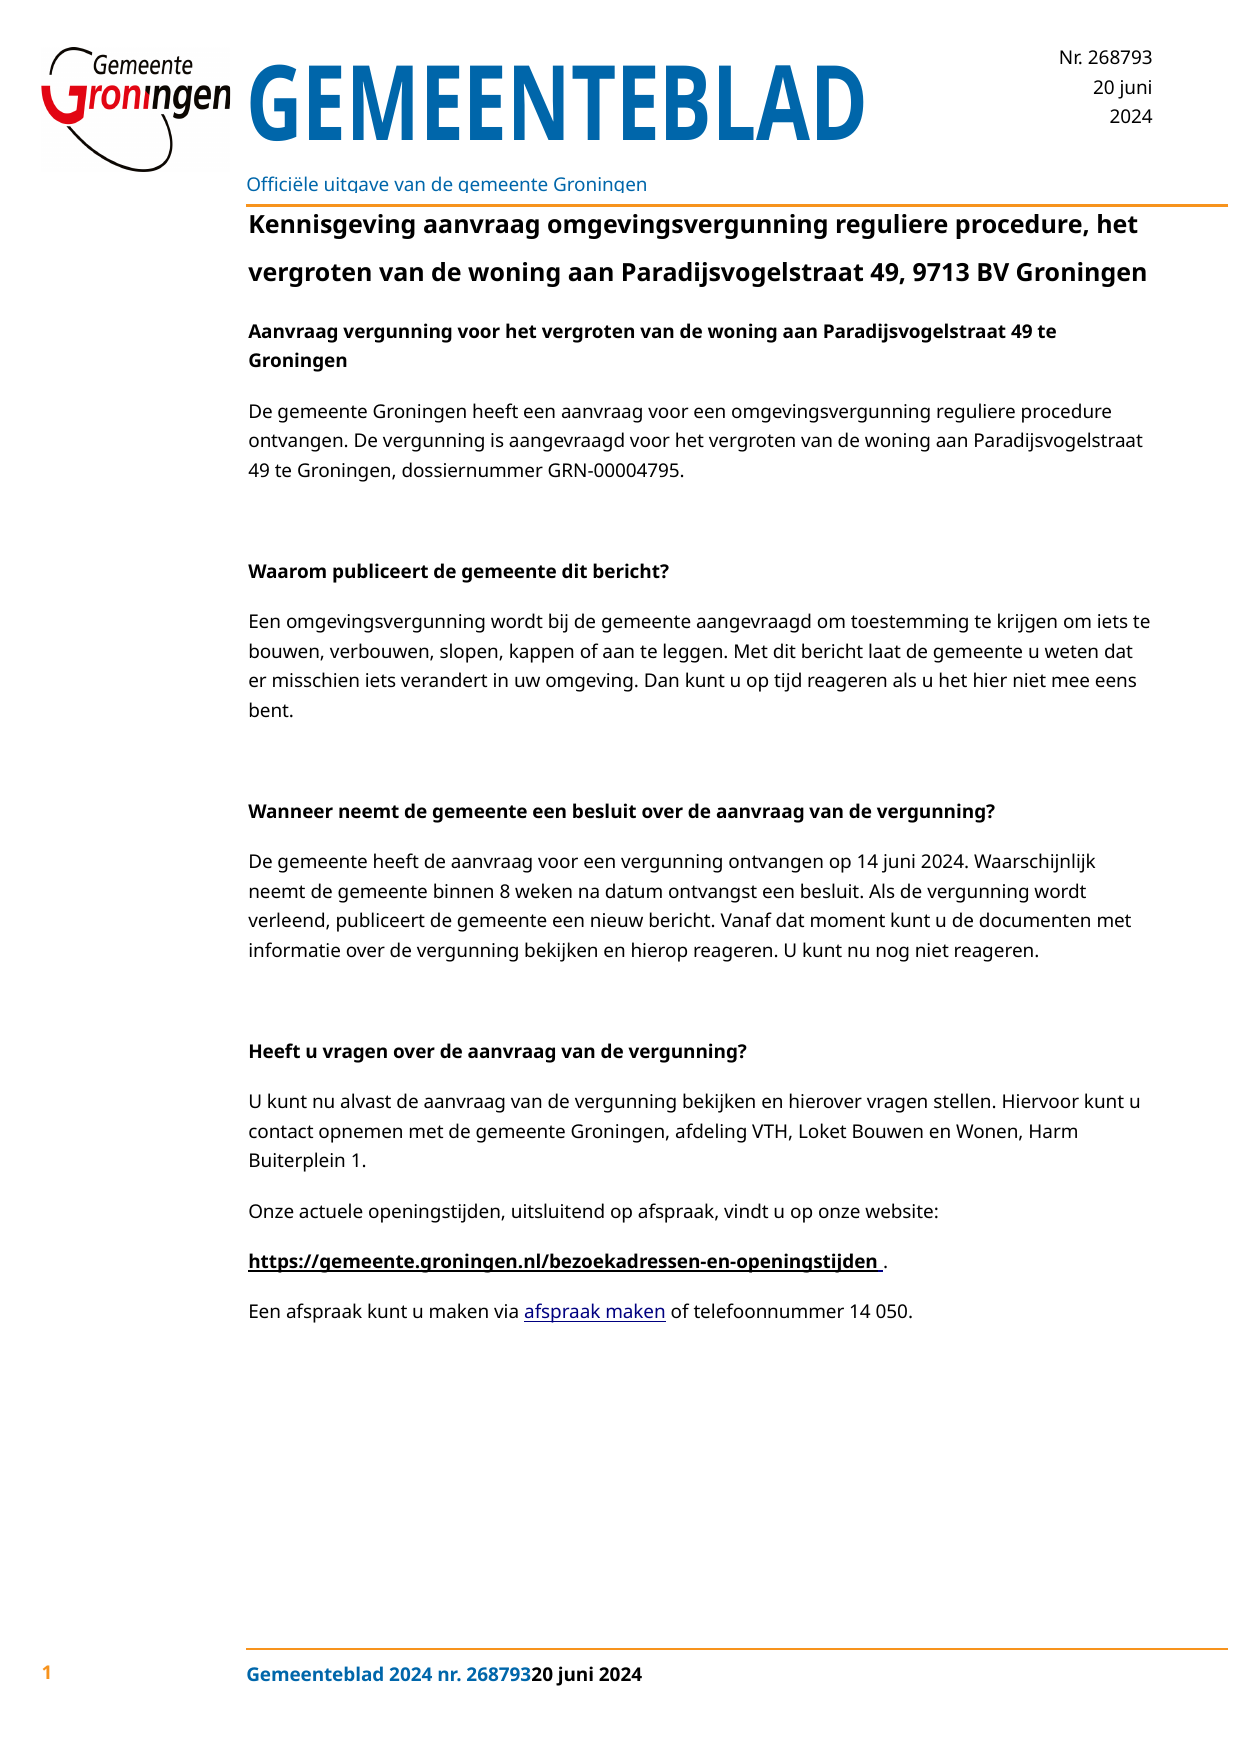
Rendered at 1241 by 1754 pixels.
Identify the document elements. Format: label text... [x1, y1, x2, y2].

text Kennisgeving aanvraag omgevingsvergunning reguliere procedure, het vergroten van de woning aan Paradijsvogelstraat 49, 9713 BV Groningen [248, 207, 1152, 288]
text Onze actuele openingstijden, uitsluitend op afspraak, vindt u op onze website: [248, 1198, 1152, 1224]
text De gemeente heeft de aanvraag voor een vergunning ontvangen op 14 juni 2024. Waarschijnlijk neemt de gemeente binnen 8 weken na datum ontvangst een besluit. Als de vergunning wordt verleend, publiceert de gemeente een nieuw bericht. Vanaf dat moment kunt u de documenten met informatie over de vergunning bekijken en hierop reageren. U kunt nu nog niet reageren. [248, 848, 1152, 963]
text Een afspraak kunt u maken via afspraak maken of telefoonnummer 14 050. [248, 1299, 1152, 1324]
text Een omgevingsvergunning wordt bij de gemeente aangevraagd om toestemming te krijgen om iets te bouwen, verbouwen, slopen, kappen of aan te leggen. Met dit bericht laat de gemeente u weten dat er misschien iets verandert in uw omgeving. Dan kunt u op tijd reageren als u het hier niet mee eens bent. [248, 608, 1152, 723]
text https://gemeente.groningen.nl/bezoekadressen-en-openingstijden . [248, 1248, 1152, 1274]
text U kunt nu alvast de aanvraag van de vergunning bekijken en hierover vragen stellen. Hiervoor kunt u contact opnemen met de gemeente Groningen, afdeling VTH, Loket Bouwen en Wonen, Harm Buiterplein 1. [248, 1088, 1152, 1173]
text Heeft u vragen over de aanvraag van de vergunning? [248, 1038, 1152, 1064]
text De gemeente Groningen heeft een aanvraag voor een omgevingsvergunning reguliere procedure ontvangen. De vergunning is aangevraagd voor het vergroten van de woning aan Paradijsvogelstraat 49 te Groningen, dossiernummer GRN-00004795. [248, 398, 1152, 483]
text Wanneer neemt de gemeente een besluit over de aanvraag van de vergunning? [248, 798, 1152, 824]
text Aanvraag vergunning voor het vergroten van de woning aan Paradijsvogelstraat 49 te Groningen [248, 318, 1152, 373]
picture [41, 47, 231, 172]
text Waarom publiceert de gemeente dit bericht? [248, 558, 1152, 584]
